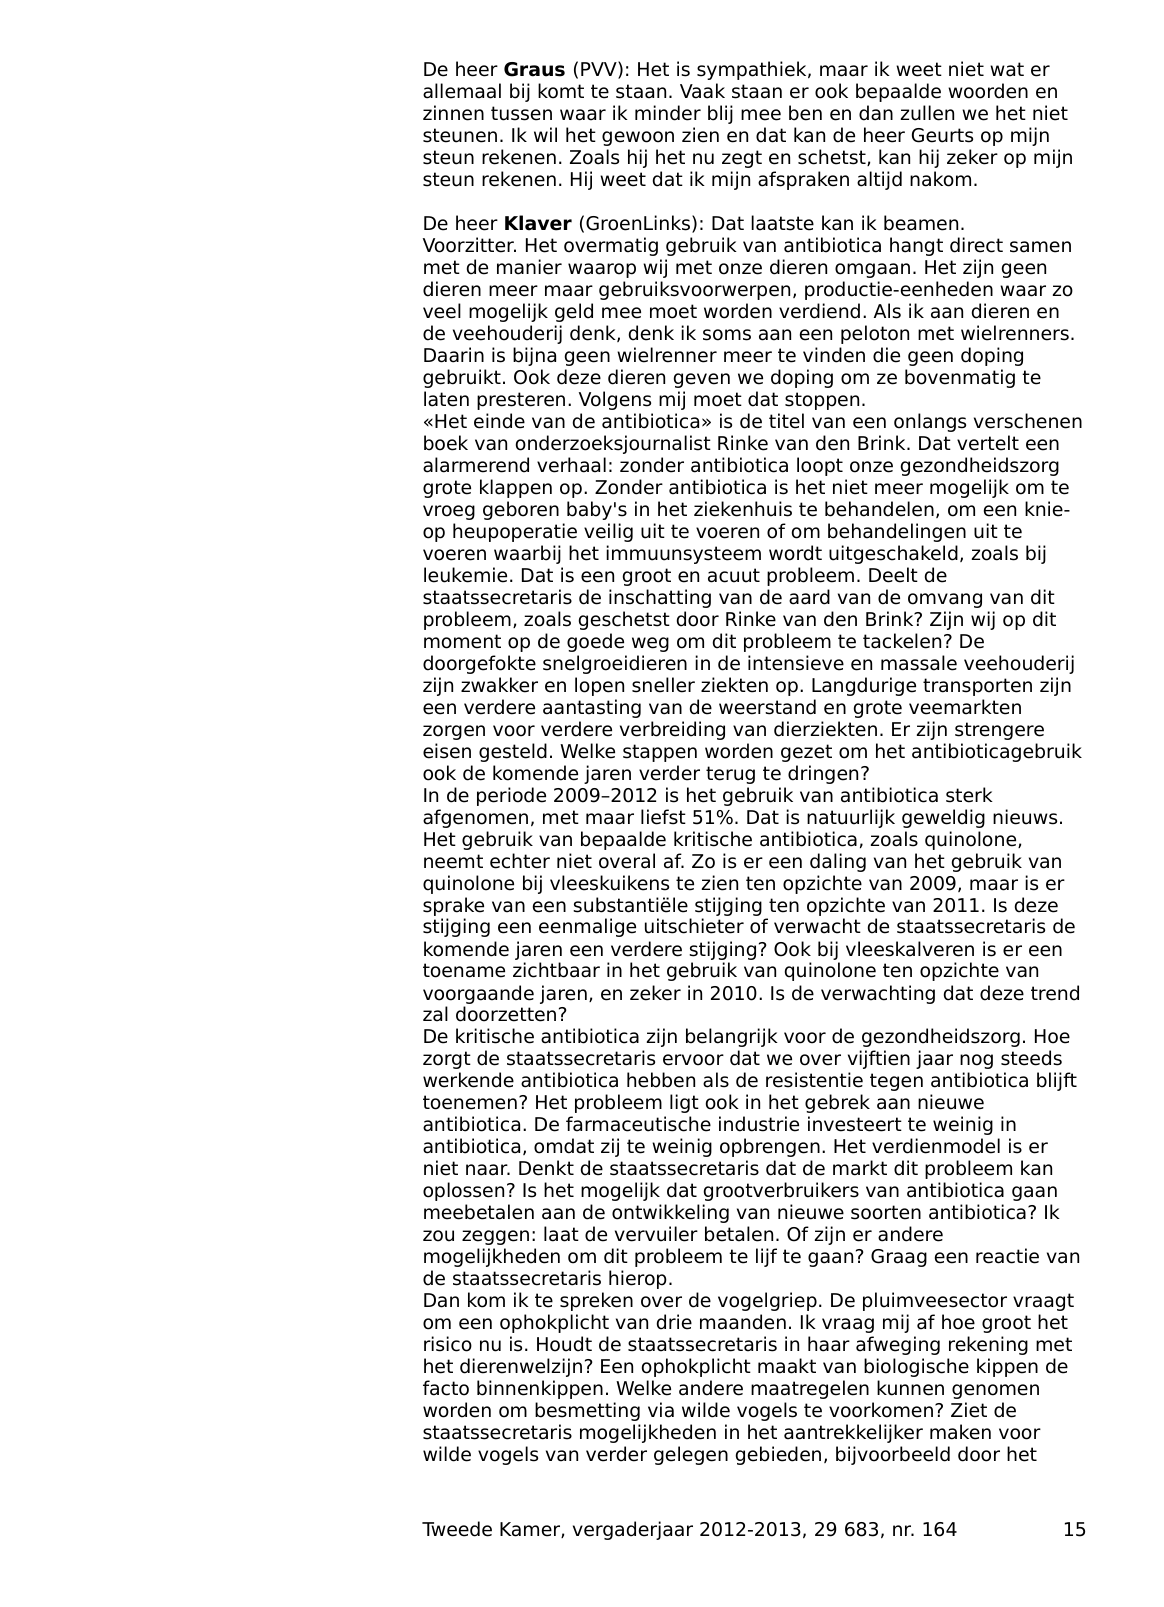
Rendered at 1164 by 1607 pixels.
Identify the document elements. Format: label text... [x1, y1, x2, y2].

text De heer Graus (PVV): Het is sympathiek, maar ik weet niet wat er allemaal bij komt te staan. Vaak staan er ook bepaalde woorden en zinnen tussen waar ik minder blij mee ben en dan zullen we het niet steunen. Ik wil het gewoon zien en dat kan de heer Geurts op mijn steun rekenen. Zoals hij het nu zegt en schetst, kan hij zeker op mijn steun rekenen. Hij weet dat ik mijn afspraken altijd nakom. [422, 59, 1087, 191]
text Voorzitter. Het overmatig gebruik van antibiotica hangt direct samen met de manier waarop wij met onze dieren omgaan. Het zijn geen dieren meer maar gebruiksvoorwerpen, productie-eenheden waar zo veel mogelijk geld mee moet worden verdiend. Als ik aan dieren en de veehouderij denk, denk ik soms aan een peloton met wielrenners. Daarin is bijna geen wielrenner meer te vinden die geen doping gebruikt. Ook deze dieren geven we doping om ze bovenmatig te laten presteren. Volgens mij moet dat stoppen. [422, 235, 1087, 411]
text Dan kom ik te spreken over de vogelgriep. De pluimveesector vraagt om een ophokplicht van drie maanden. Ik vraag mij af hoe groot het risico nu is. Houdt de staatssecretaris in haar afweging rekening met het dierenwelzijn? Een ophokplicht maakt van biologische kippen de facto binnenkippen. Welke andere maatregelen kunnen genomen worden om besmetting via wilde vogels te voorkomen? Ziet de staatssecretaris mogelijkheden in het aantrekkelijker maken voor wilde vogels van verder gelegen gebieden, bijvoorbeeld door het [422, 1290, 1087, 1466]
text «Het einde van de antibiotica» is de titel van een onlangs verschenen boek van onderzoeksjournalist Rinke van den Brink. Dat vertelt een alarmerend verhaal: zonder antibiotica loopt onze gezondheidszorg grote klappen op. Zonder antibiotica is het niet meer mogelijk om te vroeg geboren baby's in het ziekenhuis te behandelen, om een knie- op heupoperatie veilig uit te voeren of om behandelingen uit te voeren waarbij het immuunsysteem wordt uitgeschakeld, zoals bij leukemie. Dat is een groot en acuut probleem. Deelt de staatssecretaris de inschatting van de aard van de omvang van dit probleem, zoals geschetst door Rinke van den Brink? Zijn wij op dit moment op de goede weg om dit probleem te tackelen? De doorgefokte snelgroeidieren in de intensieve en massale veehouderij zijn zwakker en lopen sneller ziekten op. Langdurige transporten zijn een verdere aantasting van de weerstand en grote veemarkten zorgen voor verdere verbreiding van dierziekten. Er zijn strengere eisen gesteld. Welke stappen worden gezet om het antibioticagebruik ook de komende jaren verder terug te dringen? [422, 411, 1087, 784]
text De kritische antibiotica zijn belangrijk voor de gezondheidszorg. Hoe zorgt de staatssecretaris ervoor dat we over vijftien jaar nog steeds werkende antibiotica hebben als de resistentie tegen antibiotica blijft toenemen? Het probleem ligt ook in het gebrek aan nieuwe antibiotica. De farmaceutische industrie investeert te weinig in antibiotica, omdat zij te weinig opbrengen. Het verdienmodel is er niet naar. Denkt de staatssecretaris dat de markt dit probleem kan oplossen? Is het mogelijk dat grootverbruikers van antibiotica gaan meebetalen aan de ontwikkeling van nieuwe soorten antibiotica? Ik zou zeggen: laat de vervuiler betalen. Of zijn er andere mogelijkheden om dit probleem te lijf te gaan? Graag een reactie van de staatssecretaris hierop. [422, 1026, 1087, 1290]
text In de periode 2009–2012 is het gebruik van antibiotica sterk afgenomen, met maar liefst 51%. Dat is natuurlijk geweldig nieuws. Het gebruik van bepaalde kritische antibiotica, zoals quinolone, neemt echter niet overal af. Zo is er een daling van het gebruik van quinolone bij vleeskuikens te zien ten opzichte van 2009, maar is er sprake van een substantiële stijging ten opzichte van 2011. Is deze stijging een eenmalige uitschieter of verwacht de staatssecretaris de komende jaren een verdere stijging? Ook bij vleeskalveren is er een toename zichtbaar in het gebruik van quinolone ten opzichte van voorgaande jaren, en zeker in 2010. Is de verwachting dat deze trend zal doorzetten? [422, 784, 1087, 1026]
text De heer Klaver (GroenLinks): Dat laatste kan ik beamen. [422, 213, 1087, 235]
